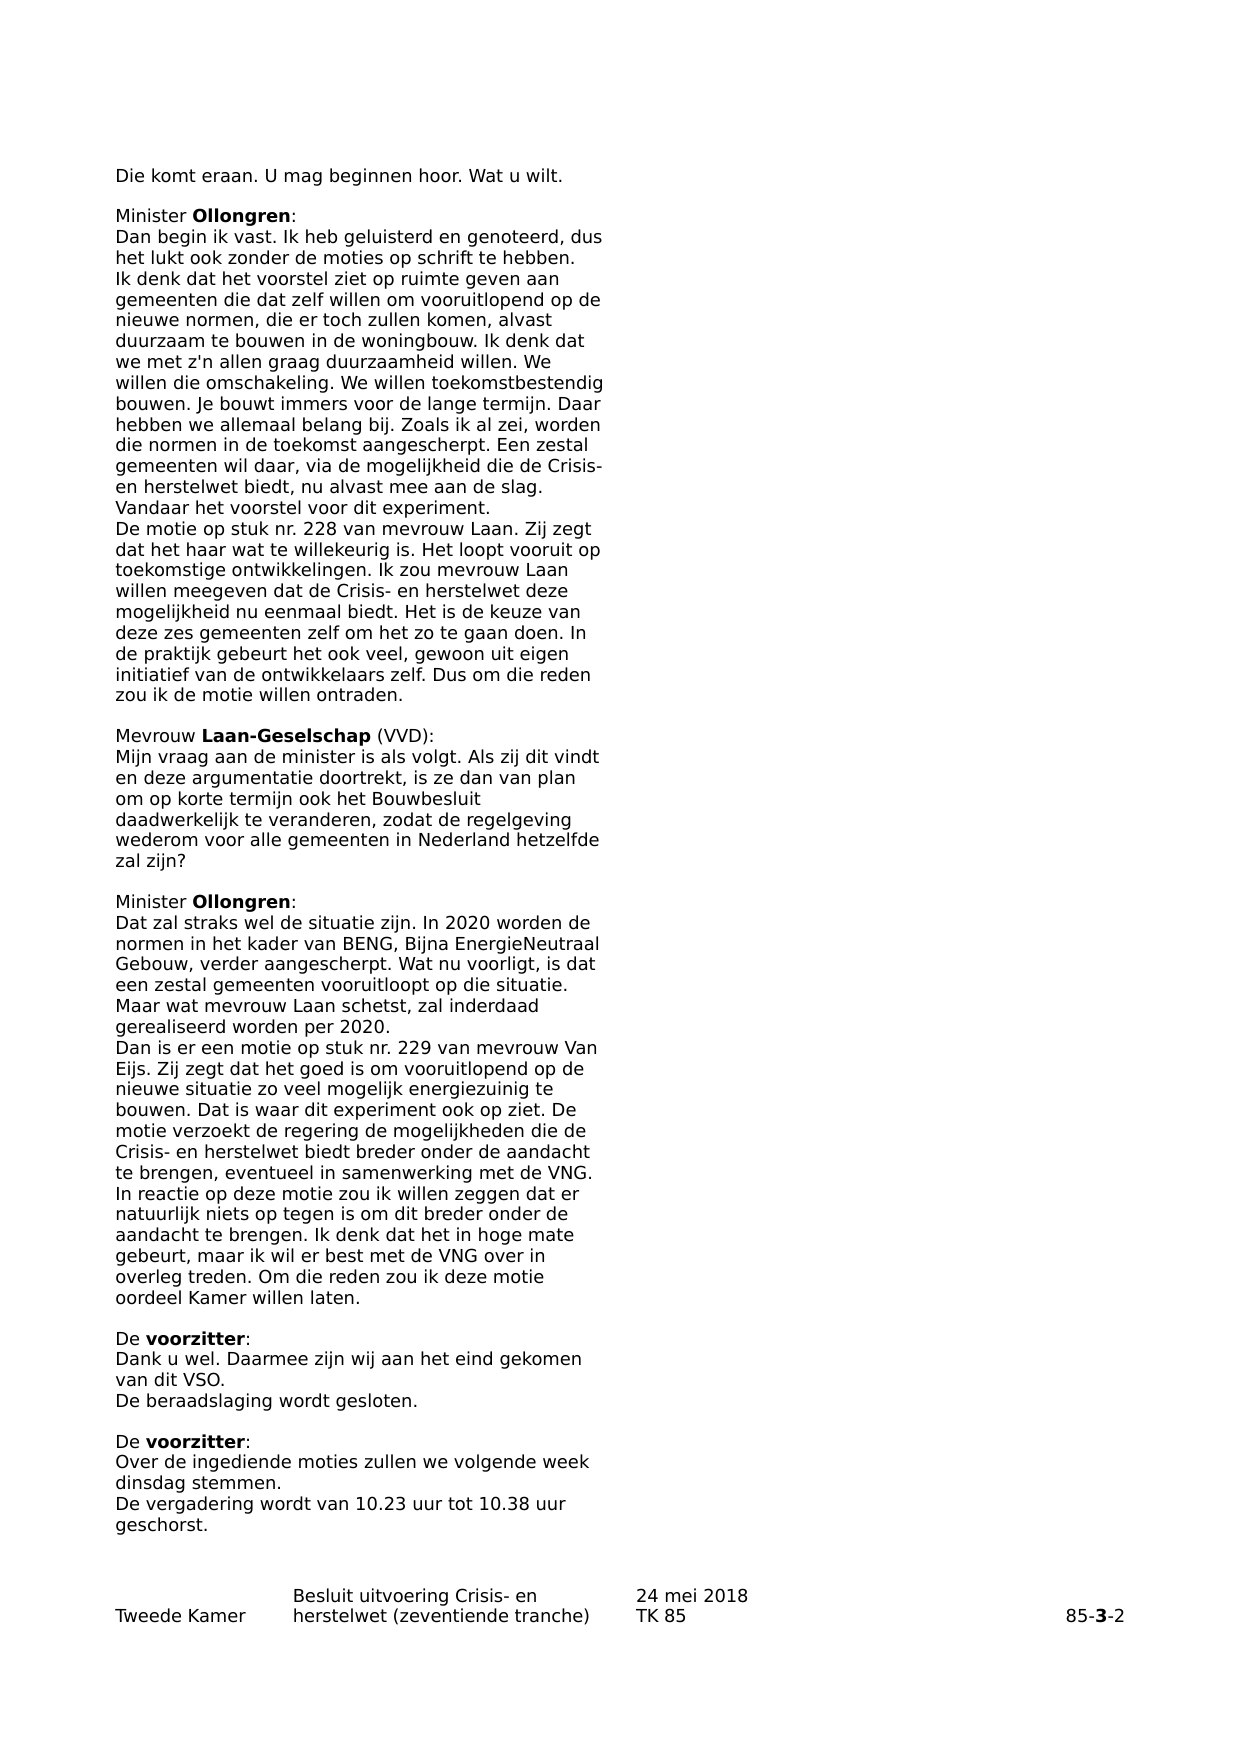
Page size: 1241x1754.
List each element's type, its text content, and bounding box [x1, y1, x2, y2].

text De voorzitter: [115, 1328, 605, 1349]
text Dan begin ik vast. Ik heb geluisterd en genoteerd, dus het lukt ook zonder de moties op schrift te hebben. [115, 227, 605, 268]
text De vergadering wordt van 10.23 uur tot 10.38 uur geschorst. [115, 1494, 605, 1536]
text Over de ingediende moties zullen we volgende week dinsdag stemmen. [115, 1452, 605, 1494]
text Minister Ollongren: [115, 206, 605, 227]
text Die komt eraan. U mag beginnen hoor. Wat u wilt. [115, 165, 605, 186]
text Mijn vraag aan de minister is als volgt. Als zij dit vindt en deze argumentatie doortrekt, is ze dan van plan om op korte termijn ook het Bouwbesluit daadwerkelijk te veranderen, zodat de regelgeving wederom voor alle gemeenten in Nederland hetzelfde zal zijn? [115, 747, 605, 872]
text Mevrouw Laan-Geselschap (VVD): [115, 726, 605, 747]
text Ik denk dat het voorstel ziet op ruimte geven aan gemeenten die dat zelf willen om vooruitlopend op de nieuwe normen, die er toch zullen komen, alvast duurzaam te bouwen in de woningbouw. Ik denk dat we met z'n allen graag duurzaamheid willen. We willen die omschakeling. We willen toekomstbestendig bouwen. Je bouwt immers voor de lange termijn. Daar hebben we allemaal belang bij. Zoals ik al zei, worden die normen in de toekomst aangescherpt. Een zestal gemeenten wil daar, via de mogelijkheid die de Crisis- en herstelwet biedt, nu alvast mee aan de slag. Vandaar het voorstel voor dit experiment. [115, 268, 605, 518]
text De beraadslaging wordt gesloten. [115, 1391, 605, 1412]
text Minister Ollongren: [115, 892, 605, 912]
text Dank u wel. Daarmee zijn wij aan het eind gekomen van dit VSO. [115, 1349, 605, 1391]
text Dat zal straks wel de situatie zijn. In 2020 worden de normen in het kader van BENG, Bijna EnergieNeutraal Gebouw, verder aangescherpt. Wat nu voorligt, is dat een zestal gemeenten vooruitloopt op die situatie. Maar wat mevrouw Laan schetst, zal inderdaad gerealiseerd worden per 2020. [115, 912, 605, 1037]
text De voorzitter: [115, 1432, 605, 1452]
text Dan is er een motie op stuk nr. 229 van mevrouw Van Eijs. Zij zegt dat het goed is om vooruitlopend op de nieuwe situatie zo veel mogelijk energiezuinig te bouwen. Dat is waar dit experiment ook op ziet. De motie verzoekt de regering de mogelijkheden die de Crisis- en herstelwet biedt breder onder de aandacht te brengen, eventueel in samenwerking met de VNG. In reactie op deze motie zou ik willen zeggen dat er natuurlijk niets op tegen is om dit breder onder de aandacht te brengen. Ik denk dat het in hoge mate gebeurt, maar ik wil er best met de VNG over in overleg treden. Om die reden zou ik deze motie oordeel Kamer willen laten. [115, 1037, 605, 1308]
text De motie op stuk nr. 228 van mevrouw Laan. Zij zegt dat het haar wat te willekeurig is. Het loopt vooruit op toekomstige ontwikkelingen. Ik zou mevrouw Laan willen meegeven dat de Crisis- en herstelwet deze mogelijkheid nu eenmaal biedt. Het is de keuze van deze zes gemeenten zelf om het zo te gaan doen. In de praktijk gebeurt het ook veel, gewoon uit eigen initiatief van de ontwikkelaars zelf. Dus om die reden zou ik de motie willen ontraden. [115, 518, 605, 706]
